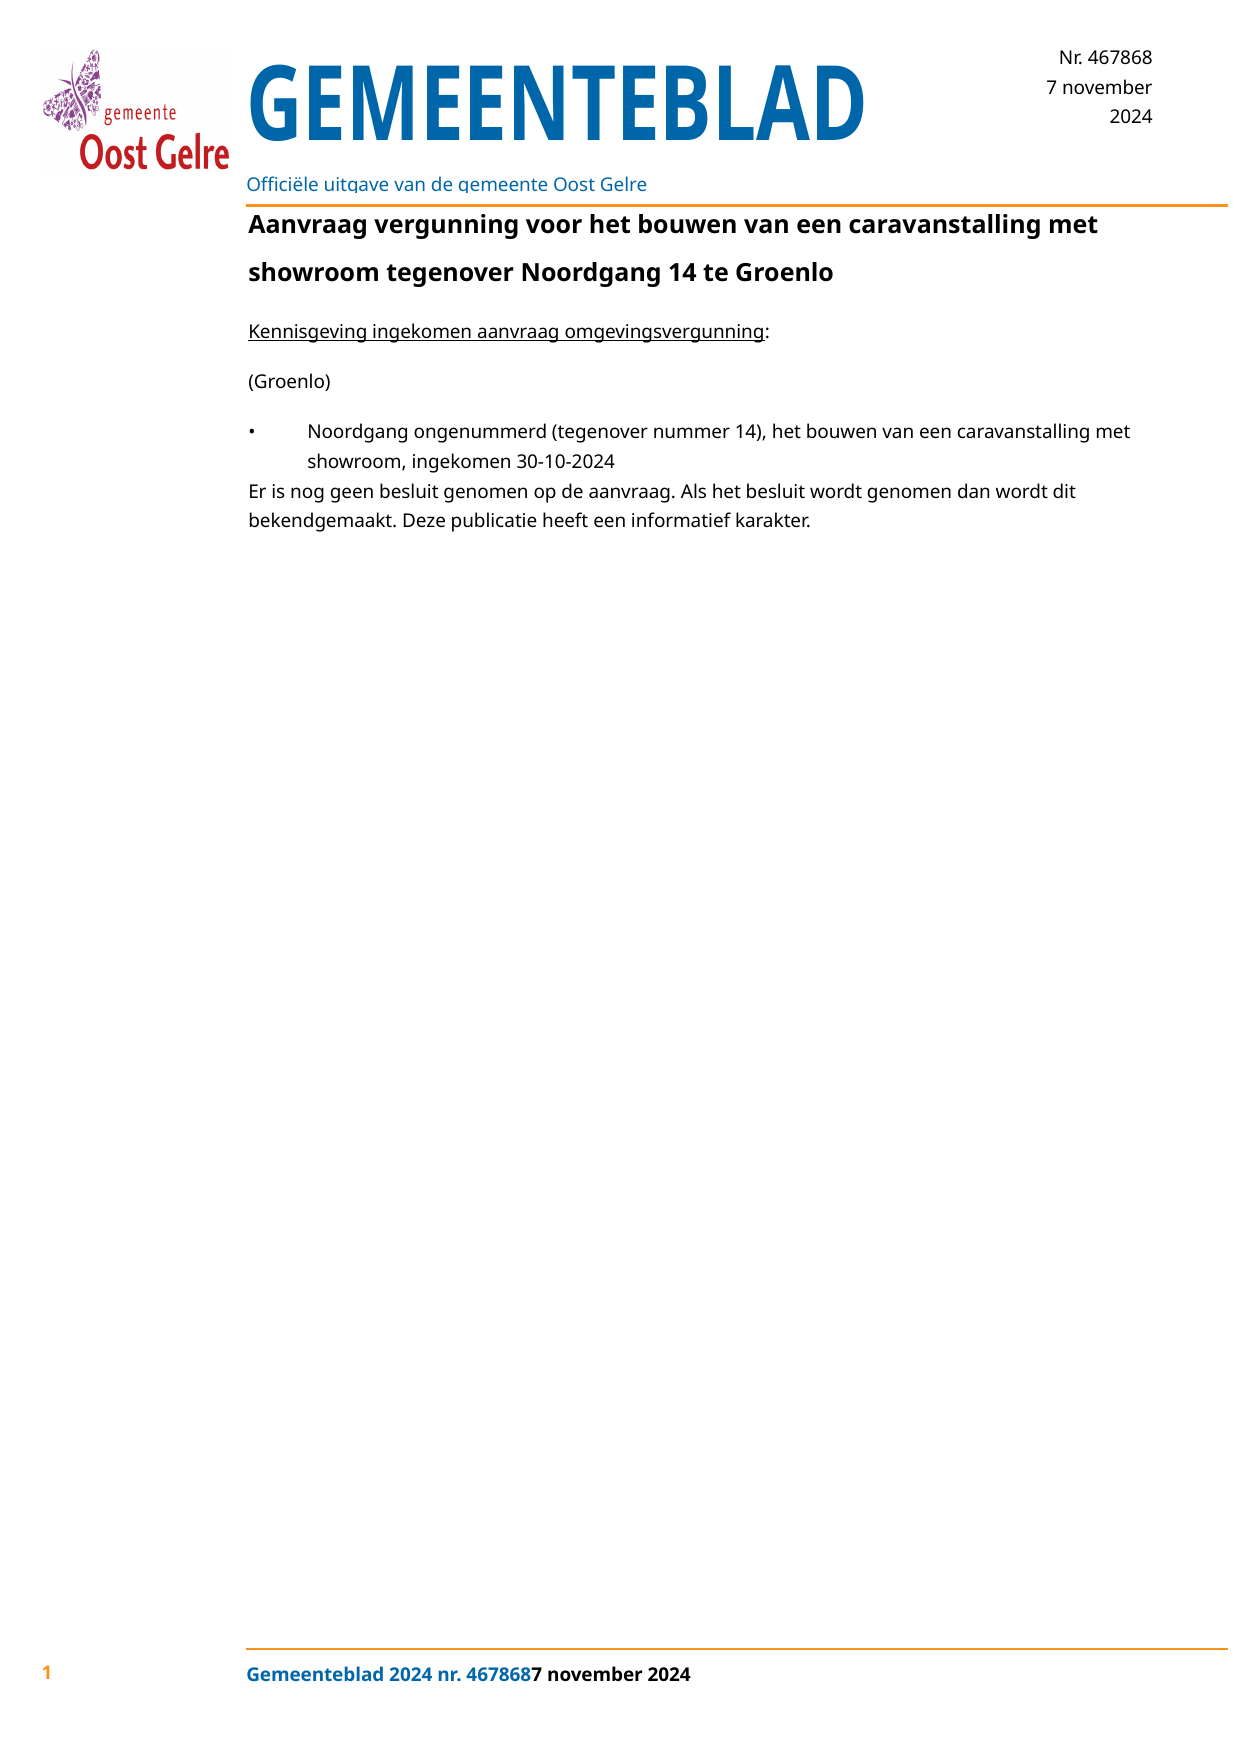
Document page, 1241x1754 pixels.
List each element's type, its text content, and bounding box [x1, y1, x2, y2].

picture [41, 47, 231, 172]
text Aanvraag vergunning voor het bouwen van een caravanstalling met showroom tegenover Noordgang 14 te Groenlo [248, 207, 1152, 288]
text Kennisgeving ingekomen aanvraag omgevingsvergunning: [248, 318, 1152, 344]
text (Groenlo) [248, 368, 1152, 394]
list Noordgang ongenummerd (tegenover nummer 14), het bouwen van een caravanstalling met showroom, ingekomen 30-10-2024 [248, 419, 1152, 474]
text Er is nog geen besluit genomen op de aanvraag. Als het besluit wordt genomen dan wordt dit bekendgemaakt. Deze publicatie heeft een informatief karakter. [248, 478, 1152, 533]
